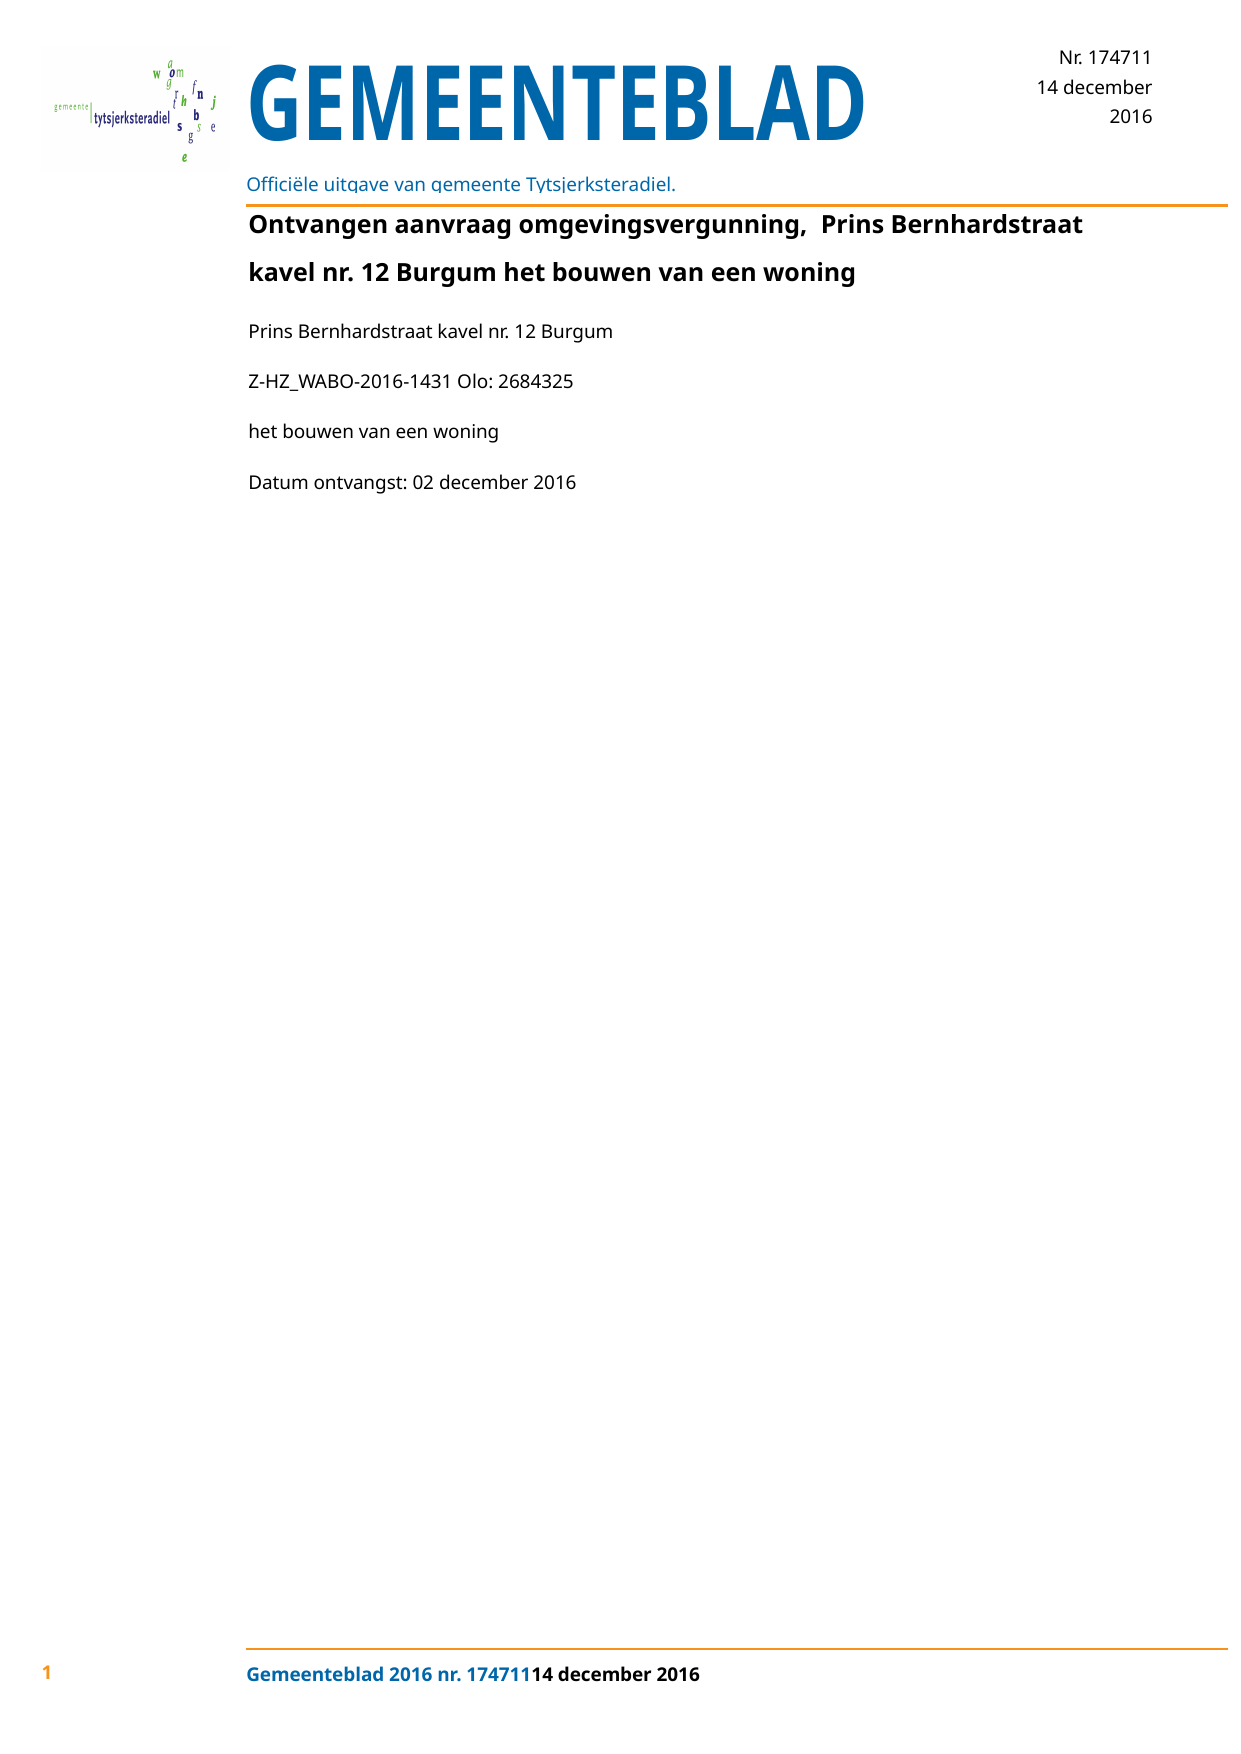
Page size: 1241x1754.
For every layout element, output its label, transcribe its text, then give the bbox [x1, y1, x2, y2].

picture [41, 47, 231, 172]
text Ontvangen aanvraag omgevingsvergunning, Prins Bernhardstraat kavel nr. 12 Burgum het bouwen van een woning [248, 207, 1152, 288]
text Z-HZ_WABO-2016-1431 Olo: 2684325 [248, 368, 1152, 394]
text Datum ontvangst: 02 december 2016 [248, 469, 1152, 495]
text het bouwen van een woning [248, 419, 1152, 444]
text Prins Bernhardstraat kavel nr. 12 Burgum [248, 318, 1152, 344]
